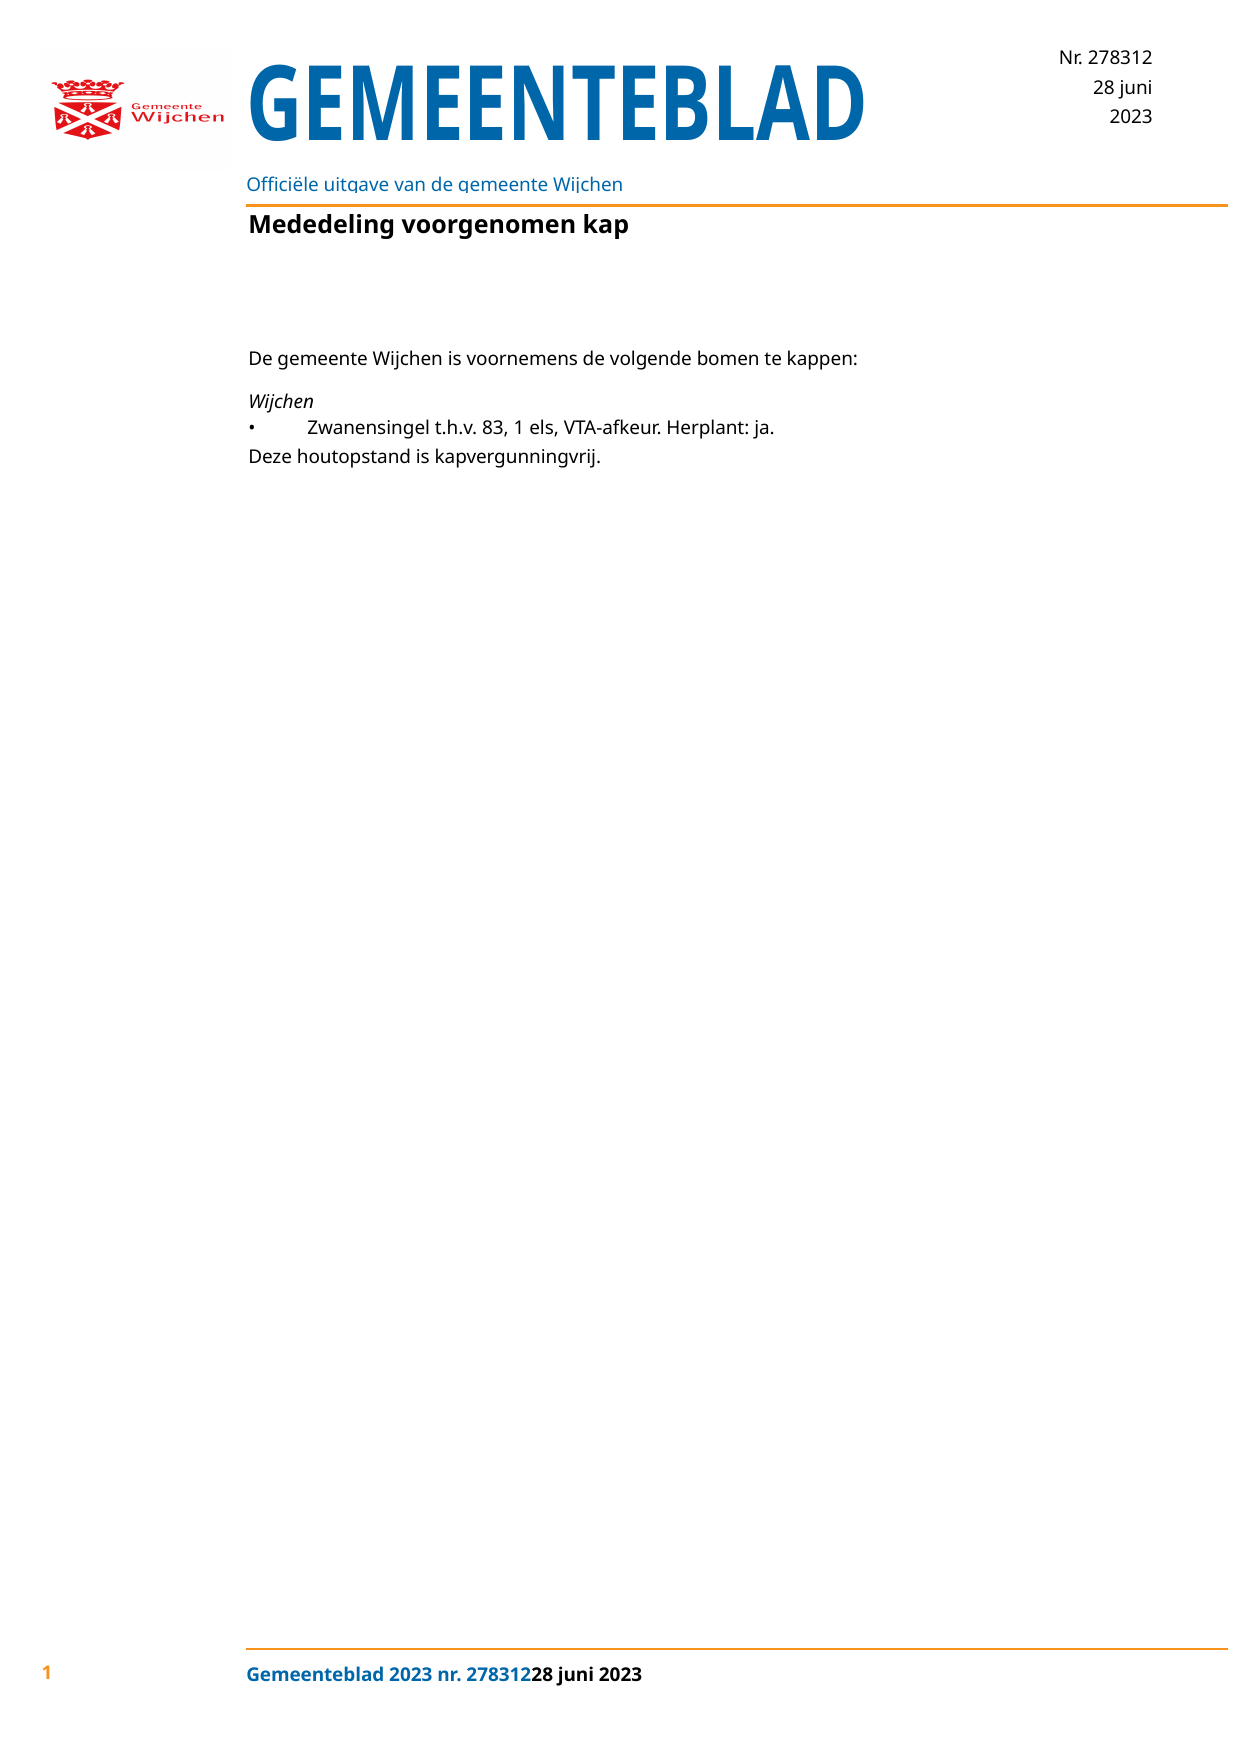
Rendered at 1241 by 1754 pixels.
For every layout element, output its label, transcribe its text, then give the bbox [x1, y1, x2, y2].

text Deze houtopstand is kapvergunningvrij. [248, 444, 1152, 469]
text De gemeente Wijchen is voornemens de volgende bomen te kappen: [248, 345, 1152, 371]
text Wijchen [248, 388, 1152, 414]
picture [41, 47, 231, 172]
text Mededeling voorgenomen kap [248, 207, 1152, 241]
list Zwanensingel t.h.v. 83, 1 els, VTA-afkeur. Herplant: ja. [248, 414, 1152, 440]
